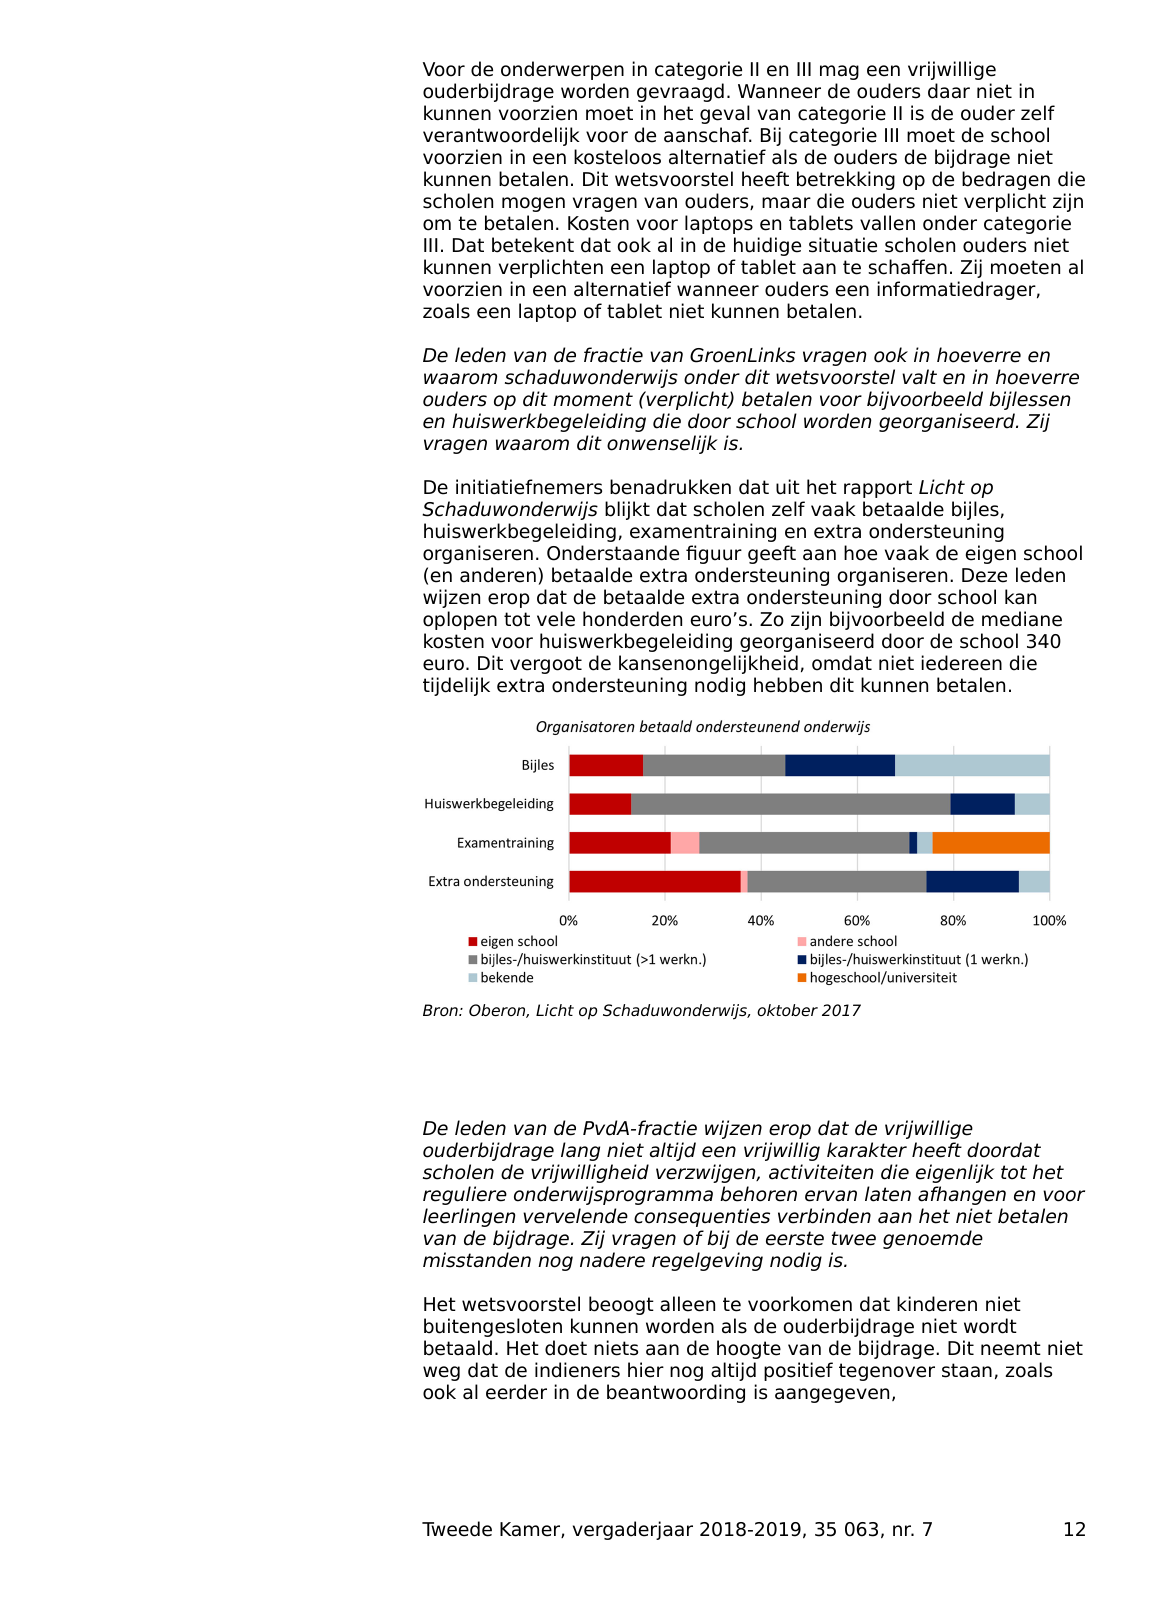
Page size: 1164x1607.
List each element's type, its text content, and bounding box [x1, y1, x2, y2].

text Bron: Oberon, Licht op Schaduwonderwijs, oktober 2017 [422, 1002, 1072, 1021]
text Voor de onderwerpen in categorie II en III mag een vrijwillige ouderbijdrage worden gevraagd. Wanneer de ouders daar niet in kunnen voorzien moet in het geval van categorie II is de ouder zelf verantwoordelijk voor de aanschaf. Bij categorie III moet de school voorzien in een kosteloos alternatief als de ouders de bijdrage niet kunnen betalen. Dit wetsvoorstel heeft betrekking op de bedragen die scholen mogen vragen van ouders, maar die ouders niet verplicht zijn om te betalen. Kosten voor laptops en tablets vallen onder categorie III. Dat betekent dat ook al in de huidige situatie scholen ouders niet kunnen verplichten een laptop of tablet aan te schaffen. Zij moeten al voorzien in een alternatief wanneer ouders een informatiedrager, zoals een laptop of tablet niet kunnen betalen. [422, 59, 1087, 323]
text De initiatiefnemers benadrukken dat uit het rapport Licht op Schaduwonderwijs blijkt dat scholen zelf vaak betaalde bijles, huiswerkbegeleiding, examentraining en extra ondersteuning organiseren. Onderstaande figuur geeft aan hoe vaak de eigen school (en anderen) betaalde extra ondersteuning organiseren. Deze leden wijzen erop dat de betaalde extra ondersteuning door school kan oplopen tot vele honderden euro’s. Zo zijn bijvoorbeeld de mediane kosten voor huiswerkbegeleiding georganiseerd door de school 340 euro. Dit vergoot de kansenongelijkheid, omdat niet iedereen die tijdelijk extra ondersteuning nodig hebben dit kunnen betalen. [422, 477, 1087, 697]
text De leden van de fractie van GroenLinks vragen ook in hoeverre en waarom schaduwonderwijs onder dit wetsvoorstel valt en in hoeverre ouders op dit moment (verplicht) betalen voor bijvoorbeeld bijlessen en huiswerkbegeleiding die door school worden georganiseerd. Zij vragen waarom dit onwenselijk is. [422, 345, 1087, 455]
text De leden van de PvdA-fractie wijzen erop dat de vrijwillige ouderbijdrage lang niet altijd een vrijwillig karakter heeft doordat scholen de vrijwilligheid verzwijgen, activiteiten die eigenlijk tot het reguliere onderwijsprogramma behoren ervan laten afhangen en voor leerlingen vervelende consequenties verbinden aan het niet betalen van de bijdrage. Zij vragen of bij de eerste twee genoemde misstanden nog nadere regelgeving nodig is. [422, 1118, 1087, 1272]
picture [422, 719, 1072, 991]
text Het wetsvoorstel beoogt alleen te voorkomen dat kinderen niet buitengesloten kunnen worden als de ouderbijdrage niet wordt betaald. Het doet niets aan de hoogte van de bijdrage. Dit neemt niet weg dat de indieners hier nog altijd positief tegenover staan, zoals ook al eerder in de beantwoording is aangegeven, [422, 1294, 1087, 1404]
